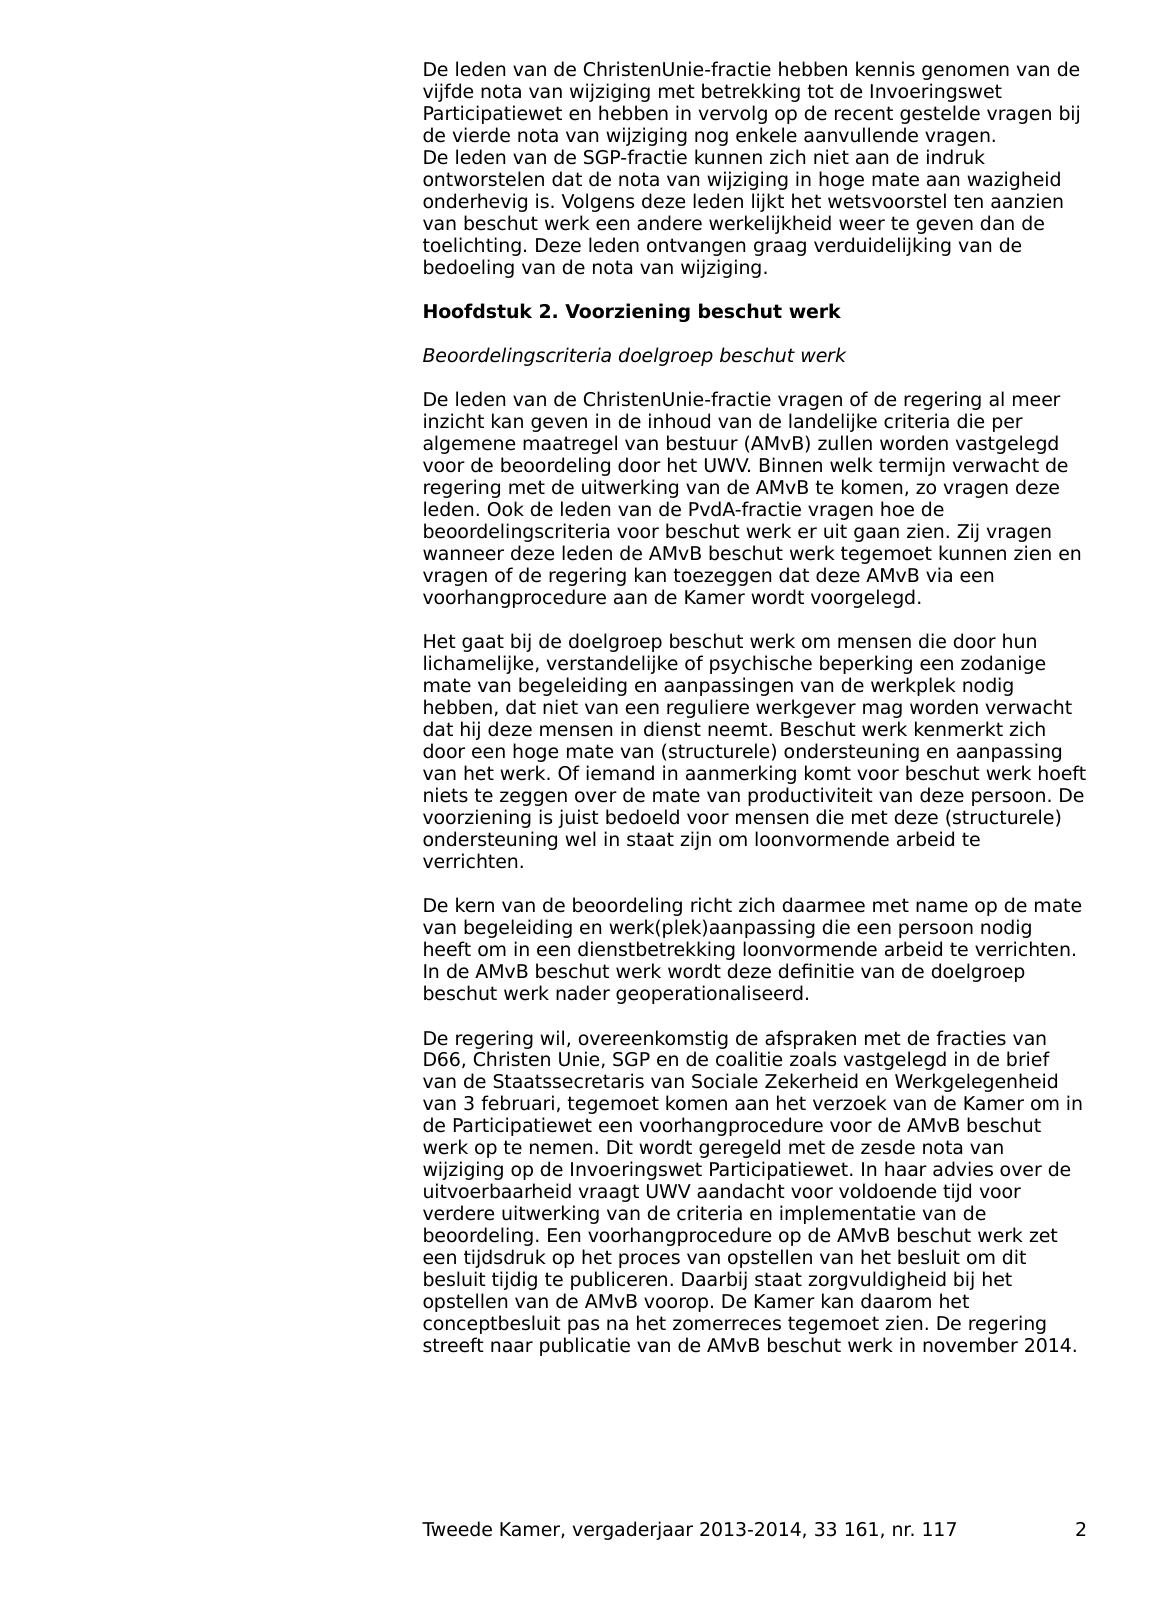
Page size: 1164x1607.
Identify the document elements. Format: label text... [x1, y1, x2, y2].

text Het gaat bij de doelgroep beschut werk om mensen die door hun lichamelijke, verstandelijke of psychische beperking een zodanige mate van begeleiding en aanpassingen van de werkplek nodig hebben, dat niet van een reguliere werkgever mag worden verwacht dat hij deze mensen in dienst neemt. Beschut werk kenmerkt zich door een hoge mate van (structurele) ondersteuning en aanpassing van het werk. Of iemand in aanmerking komt voor beschut werk hoeft niets te zeggen over de mate van productiviteit van deze persoon. De voorziening is juist bedoeld voor mensen die met deze (structurele) ondersteuning wel in staat zijn om loonvormende arbeid te verrichten. [422, 631, 1087, 873]
text De leden van de ChristenUnie-fractie vragen of de regering al meer inzicht kan geven in de inhoud van de landelijke criteria die per algemene maatregel van bestuur (AMvB) zullen worden vastgelegd voor de beoordeling door het UWV. Binnen welk termijn verwacht de regering met de uitwerking van de AMvB te komen, zo vragen deze leden. Ook de leden van de PvdA-fractie vragen hoe de beoordelingscriteria voor beschut werk er uit gaan zien. Zij vragen wanneer deze leden de AMvB beschut werk tegemoet kunnen zien en vragen of de regering kan toezeggen dat deze AMvB via een voorhangprocedure aan de Kamer wordt voorgelegd. [422, 389, 1087, 609]
text De kern van de beoordeling richt zich daarmee met name op de mate van begeleiding en werk(plek)aanpassing die een persoon nodig heeft om in een dienstbetrekking loonvormende arbeid te verrichten. In de AMvB beschut werk wordt deze definitie van de doelgroep beschut werk nader geoperationaliseerd. [422, 895, 1087, 1005]
subtitle Beoordelingscriteria doelgroep beschut werk [422, 345, 1087, 367]
text De leden van de SGP-fractie kunnen zich niet aan de indruk ontworstelen dat de nota van wijziging in hoge mate aan wazigheid onderhevig is. Volgens deze leden lijkt het wetsvoorstel ten aanzien van beschut werk een andere werkelijkheid weer te geven dan de toelichting. Deze leden ontvangen graag verduidelijking van de bedoeling van de nota van wijziging. [422, 147, 1087, 279]
text De regering wil, overeenkomstig de afspraken met de fracties van D66, Christen Unie, SGP en de coalitie zoals vastgelegd in de brief van de Staatssecretaris van Sociale Zekerheid en Werkgelegenheid van 3 februari, tegemoet komen aan het verzoek van de Kamer om in de Participatiewet een voorhangprocedure voor de AMvB beschut werk op te nemen. Dit wordt geregeld met de zesde nota van wijziging op de Invoeringswet Participatiewet. In haar advies over de uitvoerbaarheid vraagt UWV aandacht voor voldoende tijd voor verdere uitwerking van de criteria en implementatie van de beoordeling. Een voorhangprocedure op de AMvB beschut werk zet een tijdsdruk op het proces van opstellen van het besluit om dit besluit tijdig te publiceren. Daarbij staat zorgvuldigheid bij het opstellen van de AMvB voorop. De Kamer kan daarom het conceptbesluit pas na het zomerreces tegemoet zien. De regering streeft naar publicatie van de AMvB beschut werk in november 2014. [422, 1027, 1087, 1357]
subtitle Hoofdstuk 2. Voorziening beschut werk [422, 301, 1087, 323]
text De leden van de ChristenUnie-fractie hebben kennis genomen van de vijfde nota van wijziging met betrekking tot de Invoeringswet Participatiewet en hebben in vervolg op de recent gestelde vragen bij de vierde nota van wijziging nog enkele aanvullende vragen. [422, 59, 1087, 147]
